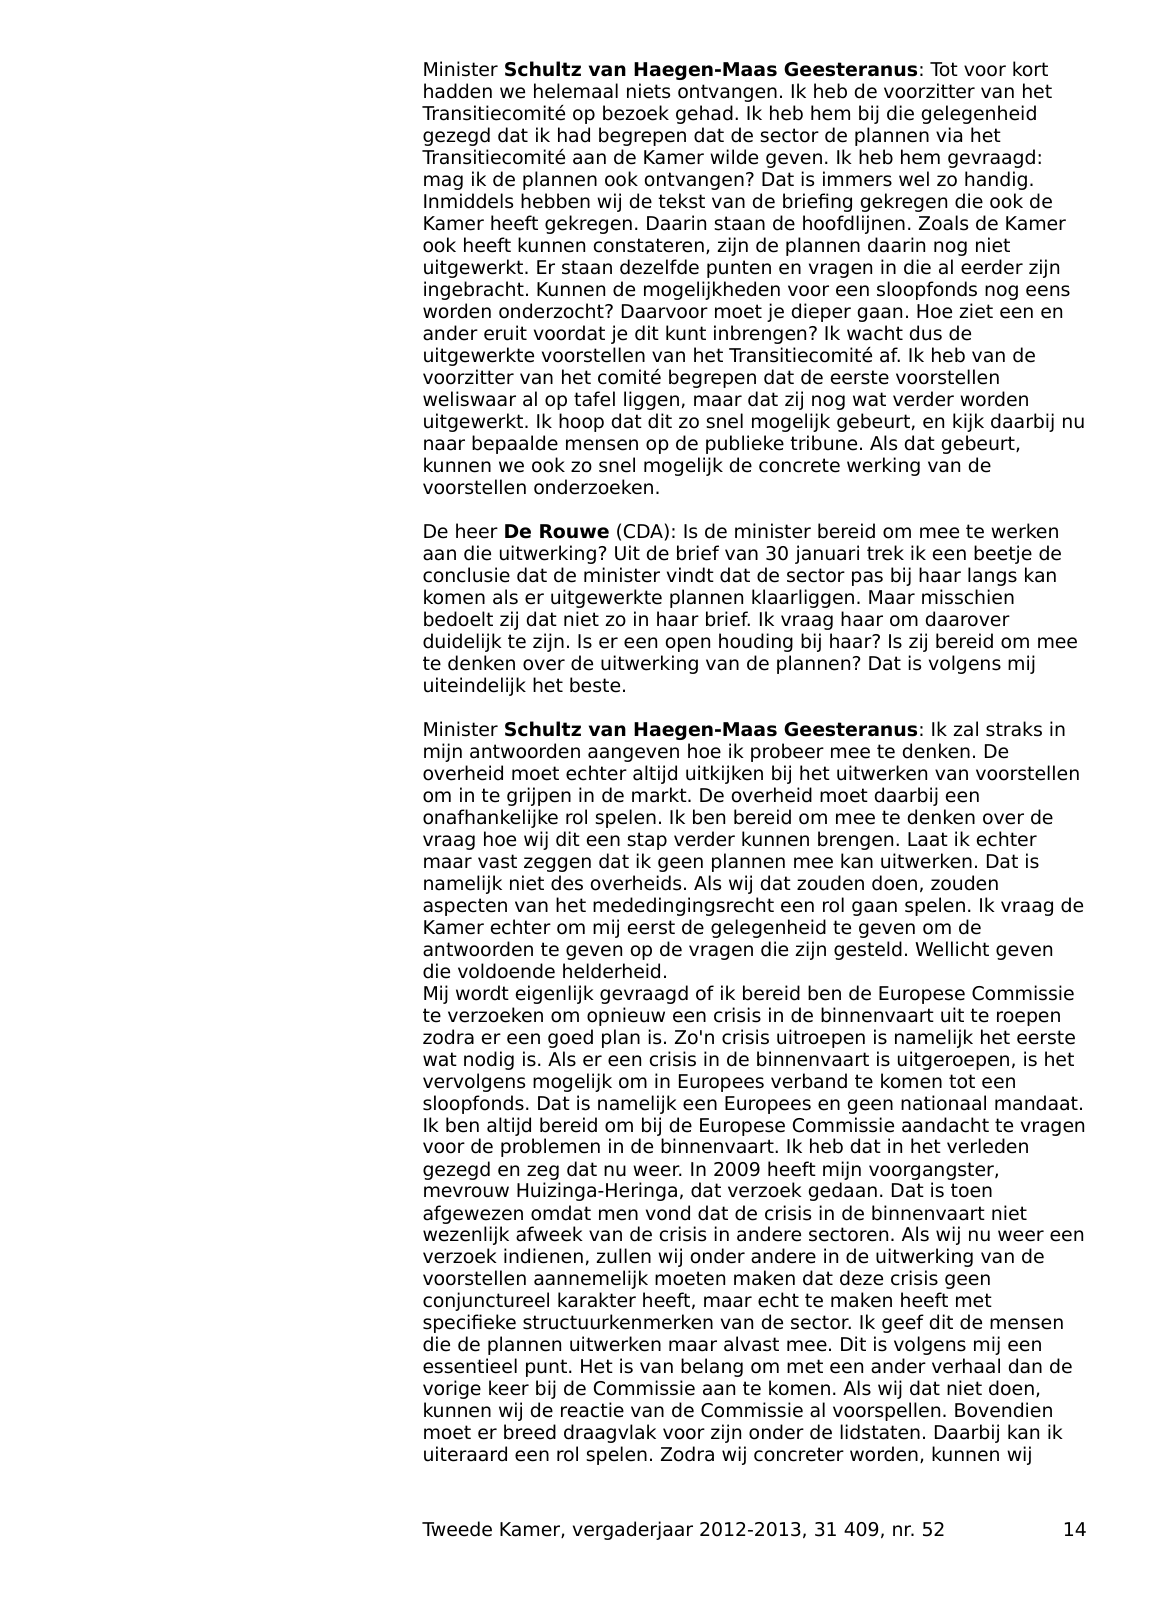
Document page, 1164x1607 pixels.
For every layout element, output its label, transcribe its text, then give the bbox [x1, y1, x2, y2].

text Minister Schultz van Haegen-Maas Geesteranus: Ik zal straks in mijn antwoorden aangeven hoe ik probeer mee te denken. De overheid moet echter altijd uitkijken bij het uitwerken van voorstellen om in te grijpen in de markt. De overheid moet daarbij een onafhankelijke rol spelen. Ik ben bereid om mee te denken over de vraag hoe wij dit een stap verder kunnen brengen. Laat ik echter maar vast zeggen dat ik geen plannen mee kan uitwerken. Dat is namelijk niet des overheids. Als wij dat zouden doen, zouden aspecten van het mededingingsrecht een rol gaan spelen. Ik vraag de Kamer echter om mij eerst de gelegenheid te geven om de antwoorden te geven op de vragen die zijn gesteld. Wellicht geven die voldoende helderheid. [422, 719, 1087, 983]
text De heer De Rouwe (CDA): Is de minister bereid om mee te werken aan die uitwerking? Uit de brief van 30 januari trek ik een beetje de conclusie dat de minister vindt dat de sector pas bij haar langs kan komen als er uitgewerkte plannen klaarliggen. Maar misschien bedoelt zij dat niet zo in haar brief. Ik vraag haar om daarover duidelijk te zijn. Is er een open houding bij haar? Is zij bereid om mee te denken over de uitwerking van de plannen? Dat is volgens mij uiteindelijk het beste. [422, 521, 1087, 697]
text Mij wordt eigenlijk gevraagd of ik bereid ben de Europese Commissie te verzoeken om opnieuw een crisis in de binnenvaart uit te roepen zodra er een goed plan is. Zo'n crisis uitroepen is namelijk het eerste wat nodig is. Als er een crisis in de binnenvaart is uitgeroepen, is het vervolgens mogelijk om in Europees verband te komen tot een sloopfonds. Dat is namelijk een Europees en geen nationaal mandaat. Ik ben altijd bereid om bij de Europese Commissie aandacht te vragen voor de problemen in de binnenvaart. Ik heb dat in het verleden gezegd en zeg dat nu weer. In 2009 heeft mijn voorgangster, mevrouw Huizinga-Heringa, dat verzoek gedaan. Dat is toen afgewezen omdat men vond dat de crisis in de binnenvaart niet wezenlijk afweek van de crisis in andere sectoren. Als wij nu weer een verzoek indienen, zullen wij onder andere in de uitwerking van de voorstellen aannemelijk moeten maken dat deze crisis geen conjunctureel karakter heeft, maar echt te maken heeft met specifieke structuurkenmerken van de sector. Ik geef dit de mensen die de plannen uitwerken maar alvast mee. Dit is volgens mij een essentieel punt. Het is van belang om met een ander verhaal dan de vorige keer bij de Commissie aan te komen. Als wij dat niet doen, kunnen wij de reactie van de Commissie al voorspellen. Bovendien moet er breed draagvlak voor zijn onder de lidstaten. Daarbij kan ik uiteraard een rol spelen. Zodra wij concreter worden, kunnen wij [422, 983, 1087, 1466]
text Minister Schultz van Haegen-Maas Geesteranus: Tot voor kort hadden we helemaal niets ontvangen. Ik heb de voorzitter van het Transitiecomité op bezoek gehad. Ik heb hem bij die gelegenheid gezegd dat ik had begrepen dat de sector de plannen via het Transitiecomité aan de Kamer wilde geven. Ik heb hem gevraagd: mag ik de plannen ook ontvangen? Dat is immers wel zo handig. Inmiddels hebben wij de tekst van de briefing gekregen die ook de Kamer heeft gekregen. Daarin staan de hoofdlijnen. Zoals de Kamer ook heeft kunnen constateren, zijn de plannen daarin nog niet uitgewerkt. Er staan dezelfde punten en vragen in die al eerder zijn ingebracht. Kunnen de mogelijkheden voor een sloopfonds nog eens worden onderzocht? Daarvoor moet je dieper gaan. Hoe ziet een en ander eruit voordat je dit kunt inbrengen? Ik wacht dus de uitgewerkte voorstellen van het Transitiecomité af. Ik heb van de voorzitter van het comité begrepen dat de eerste voorstellen weliswaar al op tafel liggen, maar dat zij nog wat verder worden uitgewerkt. Ik hoop dat dit zo snel mogelijk gebeurt, en kijk daarbij nu naar bepaalde mensen op de publieke tribune. Als dat gebeurt, kunnen we ook zo snel mogelijk de concrete werking van de voorstellen onderzoeken. [422, 59, 1087, 499]
